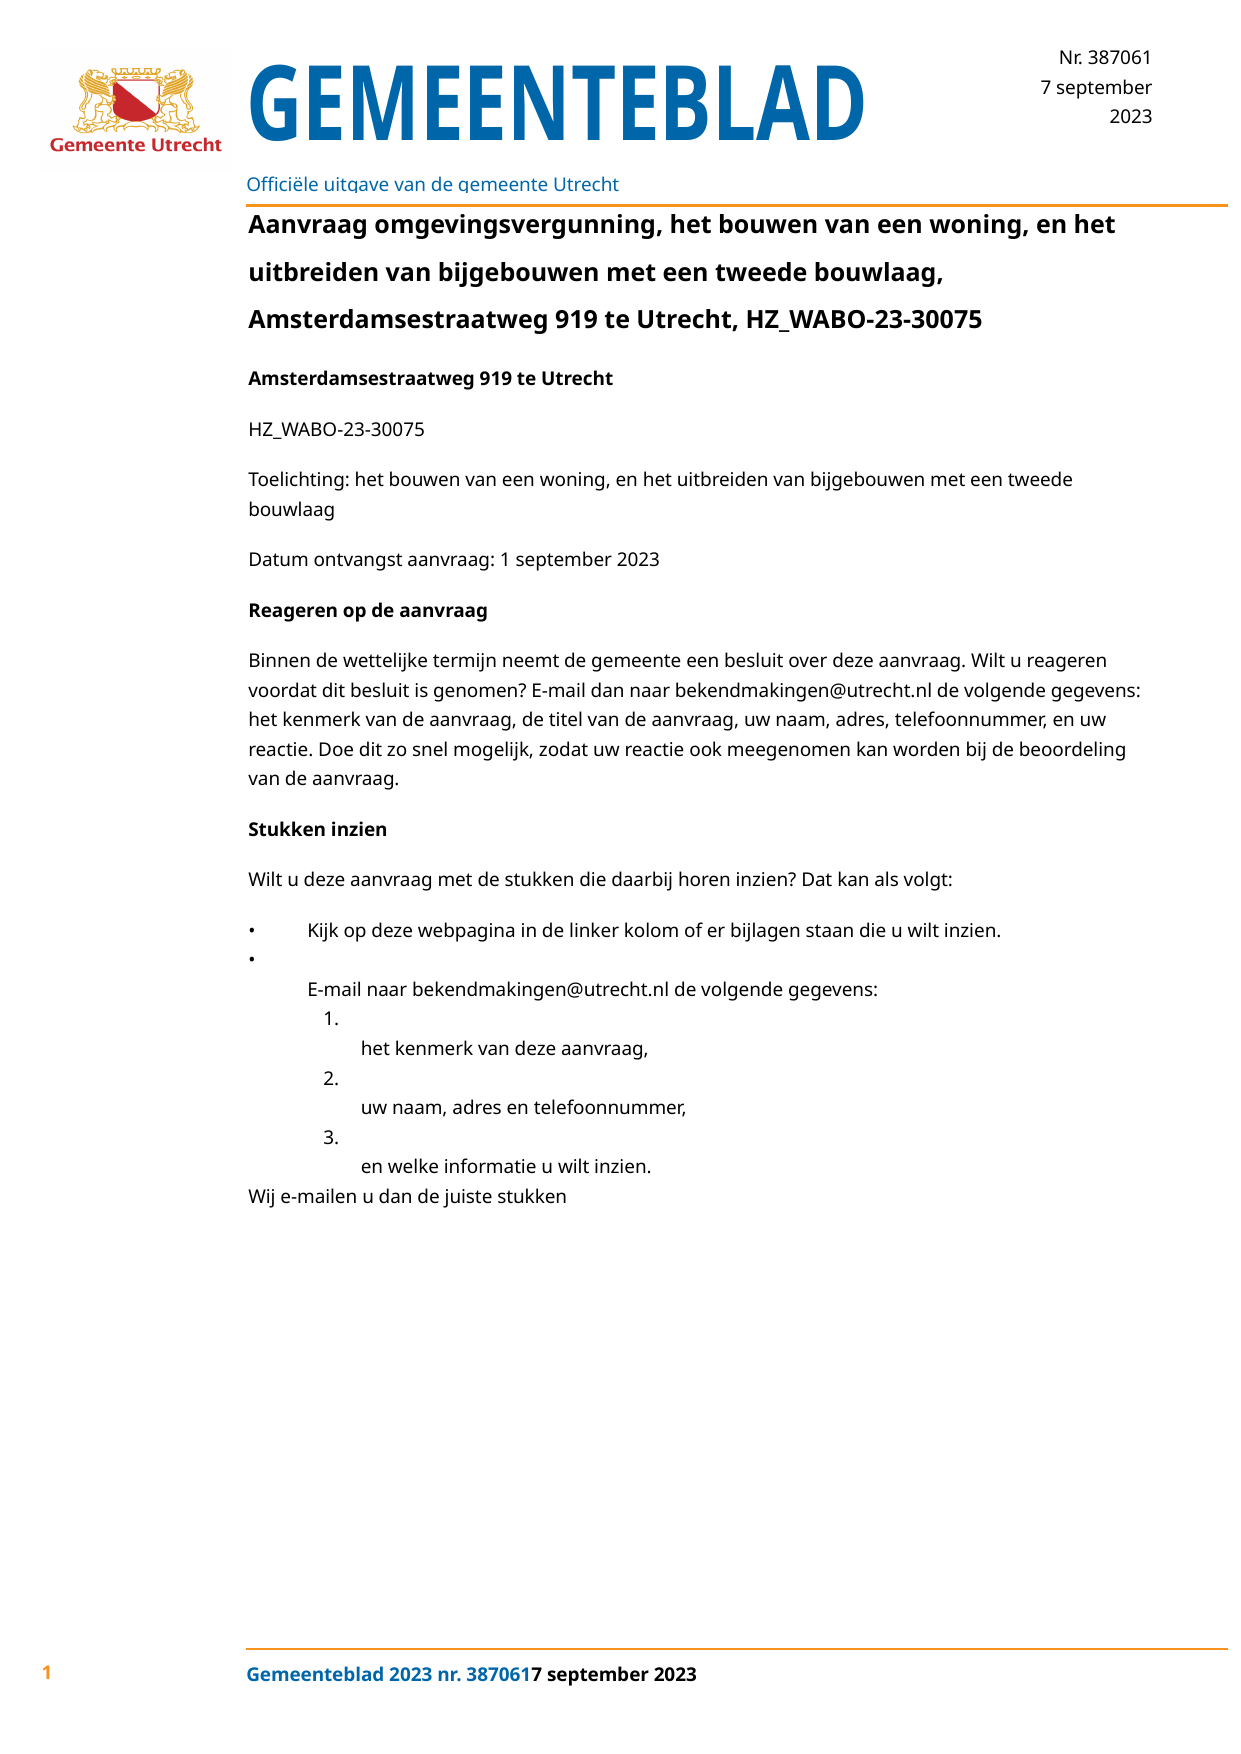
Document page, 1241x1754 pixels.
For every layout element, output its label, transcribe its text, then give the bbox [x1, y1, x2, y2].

list en welke informatie u wilt inzien. [323, 1153, 1152, 1179]
text Stukken inzien [248, 816, 1152, 842]
text Reageren op de aanvraag [248, 597, 1152, 622]
text Aanvraag omgevingsvergunning, het bouwen van een woning, en het uitbreiden van bijgebouwen met een tweede bouwlaag, Amsterdamsestraatweg 919 te Utrecht, HZ_WABO-23-30075 [248, 207, 1152, 336]
list E-mail naar bekendmakingen@utrecht.nl de volgende gegevens: [248, 976, 1152, 1002]
text Toelichting: het bouwen van een woning, en het uitbreiden van bijgebouwen met een tweede bouwlaag [248, 466, 1152, 522]
text Wilt u deze aanvraag met de stukken die daarbij horen inzien? Dat kan als volgt: [248, 866, 1152, 892]
text Datum ontvangst aanvraag: 1 september 2023 [248, 546, 1152, 572]
list Kijk op deze webpagina in de linker kolom of er bijlagen staan die u wilt inzien. [248, 917, 1152, 942]
list uw naam, adres en telefoonnummer, [323, 1094, 1152, 1120]
list het kenmerk van deze aanvraag, [323, 1035, 1152, 1061]
text Binnen de wettelijke termijn neemt de gemeente een besluit over deze aanvraag. Wilt u reageren voordat dit besluit is genomen? E-mail dan naar bekendmakingen@utrecht.nl de volgende gegevens: het kenmerk van de aanvraag, de titel van de aanvraag, uw naam, adres, telefoonnummer, en uw reactie. Doe dit zo snel mogelijk, zodat uw reactie ook meegenomen kan worden bij de beoordeling van de aanvraag. [248, 647, 1152, 791]
text Amsterdamsestraatweg 919 te Utrecht [248, 366, 1152, 391]
text Wij e-mailen u dan de juiste stukken [248, 1183, 1152, 1209]
text HZ_WABO-23-30075 [248, 416, 1152, 442]
picture [41, 47, 231, 172]
